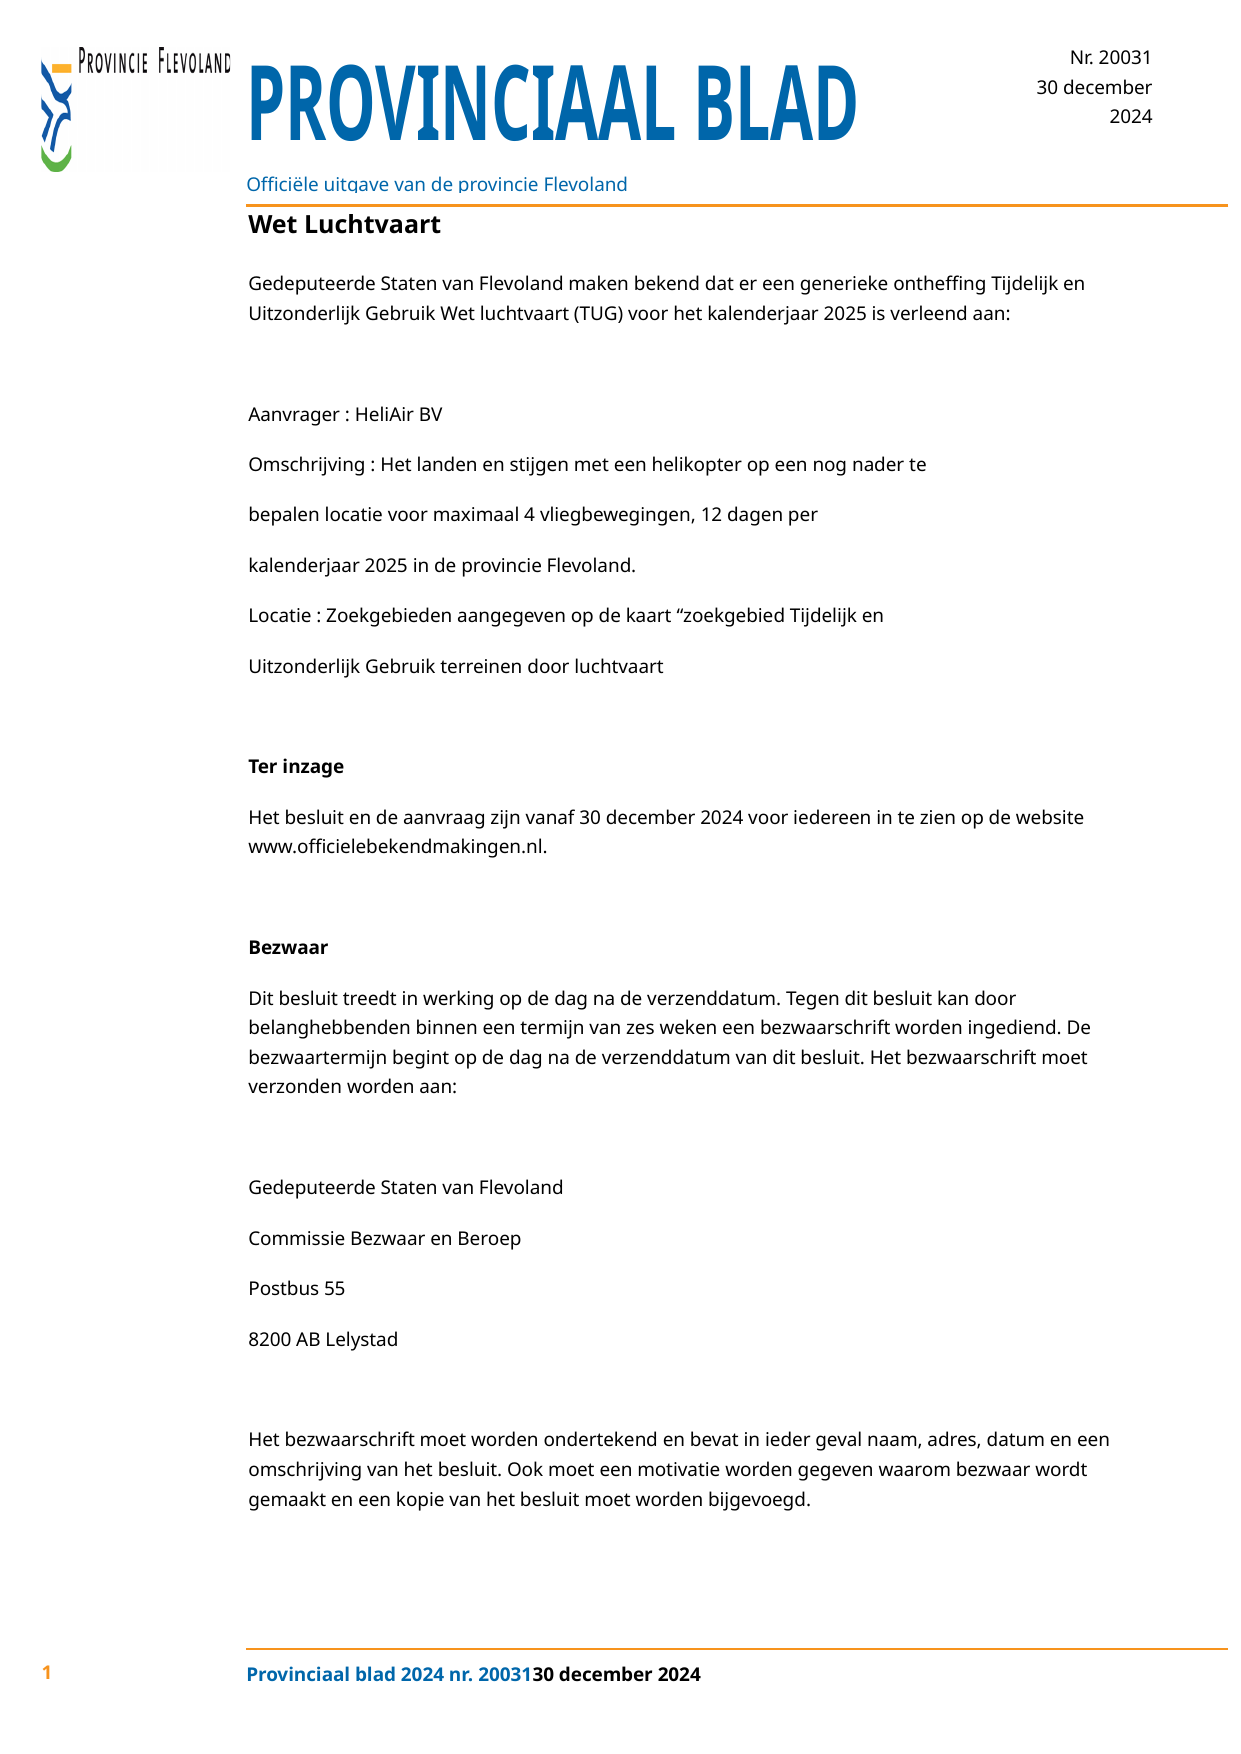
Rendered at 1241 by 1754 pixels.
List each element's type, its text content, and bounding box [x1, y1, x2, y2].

text bepalen locatie voor maximaal 4 vliegbewegingen, 12 dagen per [248, 502, 1152, 527]
text Postbus 55 [248, 1275, 1152, 1301]
text kalenderjaar 2025 in de provincie Flevoland. [248, 552, 1152, 578]
text Het bezwaarschrift moet worden ondertekend en bevat in ieder geval naam, adres, datum en een omschrijving van het besluit. Ook moet een motivatie worden gegeven waarom bezwaar wordt gemaakt en een kopie van het besluit moet worden bijgevoegd. [248, 1427, 1152, 1511]
text Wet Luchtvaart [248, 207, 1152, 241]
text Omschrijving : Het landen en stijgen met een helikopter op een nog nader te [248, 451, 1152, 477]
text 8200 AB Lelystad [248, 1326, 1152, 1351]
text Het besluit en de aanvraag zijn vanaf 30 december 2024 voor iedereen in te zien op de website www.officielebekendmakingen.nl. [248, 804, 1152, 859]
text Locatie : Zoekgebieden aangegeven op de kaart “zoekgebied Tijdelijk en [248, 602, 1152, 628]
picture [41, 47, 231, 172]
text Commissie Bezwaar en Beroep [248, 1225, 1152, 1251]
text Gedeputeerde Staten van Flevoland maken bekend dat er een generieke ontheffing Tijdelijk en Uitzonderlijk Gebruik Wet luchtvaart (TUG) voor het kalenderjaar 2025 is verleend aan: [248, 270, 1152, 326]
text Uitzonderlijk Gebruik terreinen door luchtvaart [248, 653, 1152, 678]
text Aanvrager : HeliAir BV [248, 401, 1152, 426]
text Bezwaar [248, 934, 1152, 960]
text Ter inzage [248, 754, 1152, 779]
text Dit besluit treedt in werking op de dag na de verzenddatum. Tegen dit besluit kan door belanghebbenden binnen een termijn van zes weken een bezwaarschrift worden ingediend. De bezwaartermijn begint op de dag na de verzenddatum van dit besluit. Het bezwaarschrift moet verzonden worden aan: [248, 985, 1152, 1099]
text Gedeputeerde Staten van Flevoland [248, 1174, 1152, 1200]
